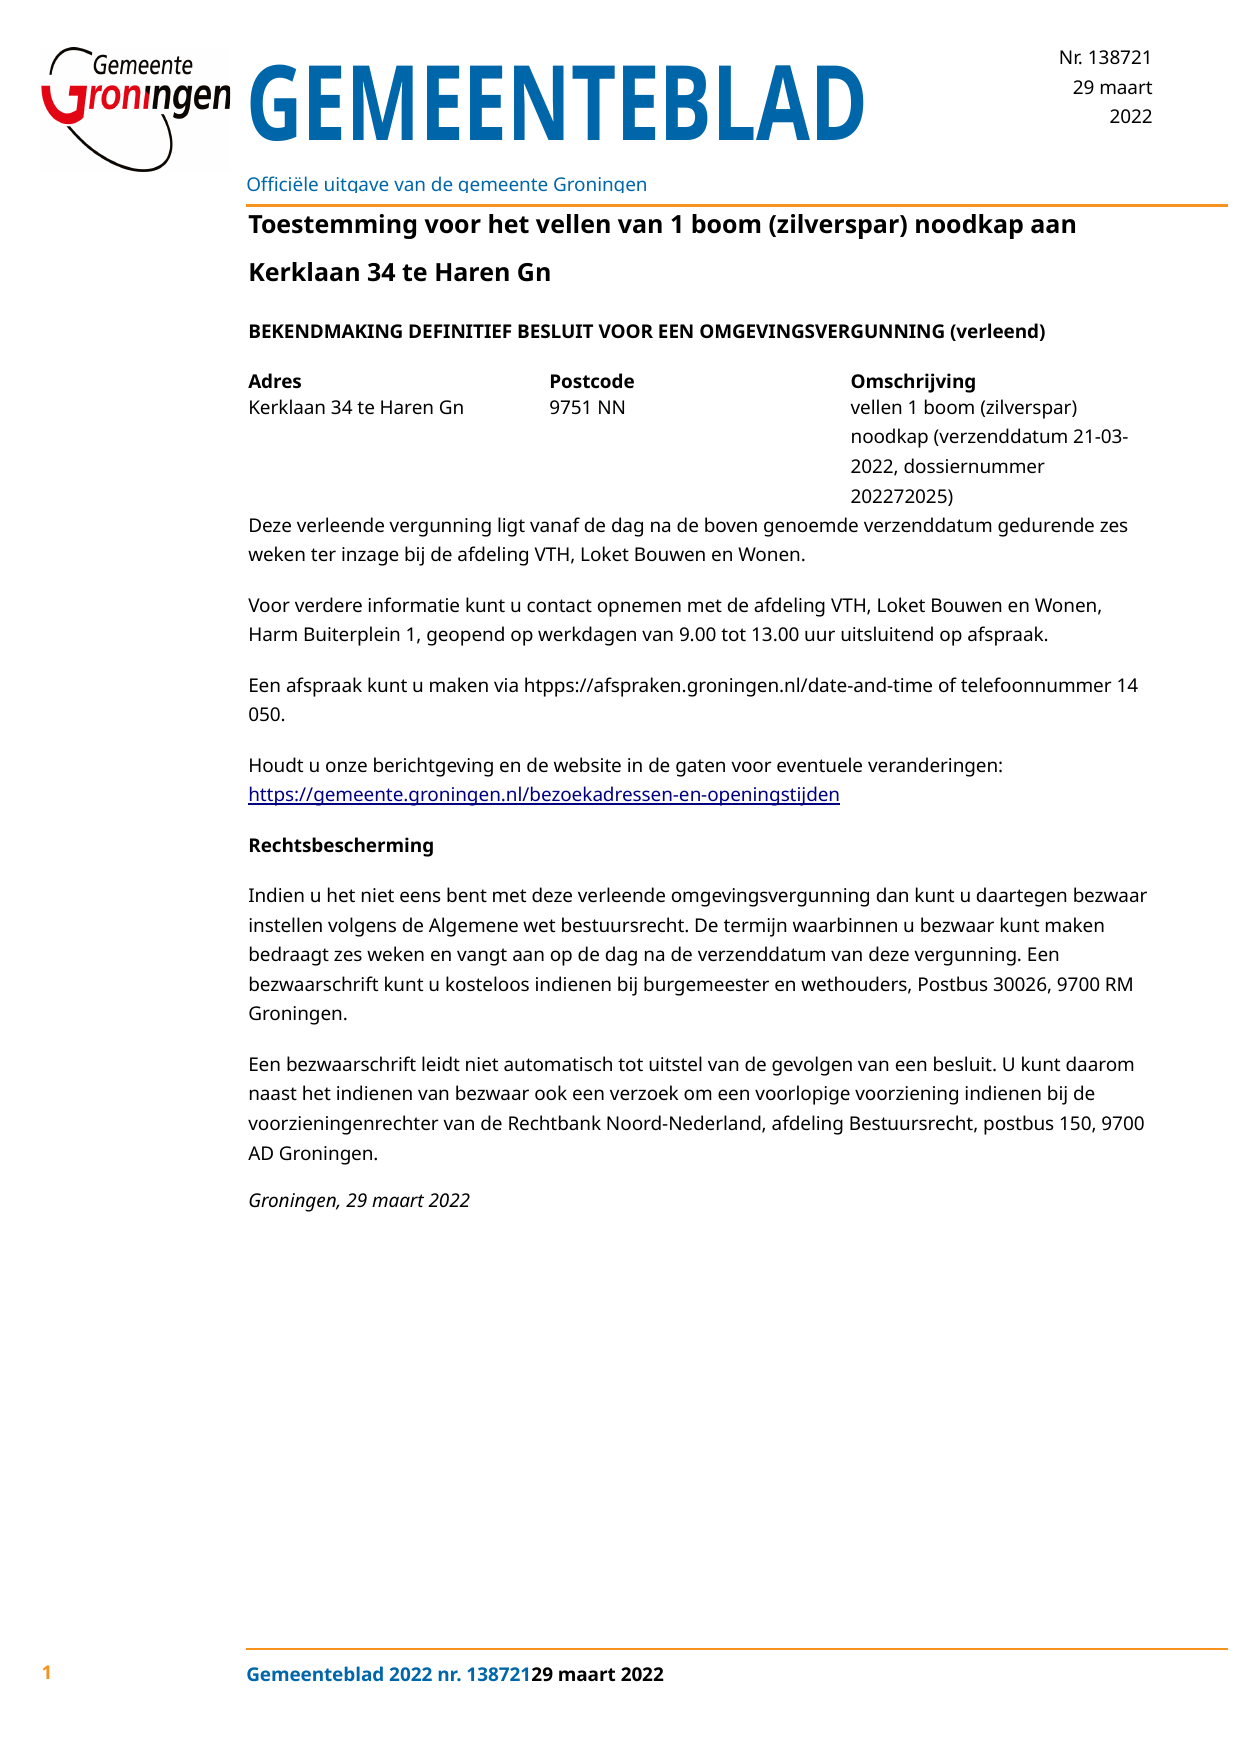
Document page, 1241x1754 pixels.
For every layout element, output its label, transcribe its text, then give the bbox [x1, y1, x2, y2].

table_cell vellen 1 boom (zilverspar) noodkap (verzenddatum 21-03-2022, dossiernummer 202272025) [850, 394, 1152, 509]
text Indien u het niet eens bent met deze verleende omgevingsvergunning dan kunt u daartegen bezwaar instellen volgens de Algemene wet bestuursrecht. De termijn waarbinnen u bezwaar kunt maken bedraagt zes weken en vangt aan op de dag na de verzenddatum van deze vergunning. Een bezwaarschrift kunt u kosteloos indienen bij burgemeester en wethouders, Postbus 30026, 9700 RM Groningen. [248, 882, 1152, 1026]
table_header Postcode [549, 369, 850, 394]
table_header Adres [248, 369, 549, 394]
text Houdt u onze berichtgeving en de website in de gaten voor eventuele veranderingen: https://gemeente.groningen.nl/bezoekadressen-en-openingstijden [248, 752, 1152, 807]
text Rechtsbescherming [248, 832, 1152, 858]
text Een afspraak kunt u maken via htpps://afspraken.groningen.nl/date-and-time of telefoonnummer 14 050. [248, 672, 1152, 727]
text Groningen, 29 maart 2022 [248, 1188, 1152, 1213]
table_cell Kerklaan 34 te Haren Gn [248, 394, 549, 509]
text Voor verdere informatie kunt u contact opnemen met de afdeling VTH, Loket Bouwen en Wonen, Harm Buiterplein 1, geopend op werkdagen van 9.00 tot 13.00 uur uitsluitend op afspraak. [248, 592, 1152, 647]
text Deze verleende vergunning ligt vanaf de dag na de boven genoemde verzenddatum gedurende zes weken ter inzage bij de afdeling VTH, Loket Bouwen en Wonen. [248, 512, 1152, 567]
text Een bezwaarschrift leidt niet automatisch tot uitstel van de gevolgen van een besluit. U kunt daarom naast het indienen van bezwaar ook een verzoek om een voorlopige voorziening indienen bij de voorzieningenrechter van de Rechtbank Noord-Nederland, afdeling Bestuursrecht, postbus 150, 9700 AD Groningen. [248, 1051, 1152, 1166]
picture [41, 47, 231, 172]
table_header Omschrijving [850, 369, 1152, 394]
text Toestemming voor het vellen van 1 boom (zilverspar) noodkap aan Kerklaan 34 te Haren Gn [248, 207, 1152, 288]
table_cell 9751 NN [549, 394, 850, 509]
text BEKENDMAKING DEFINITIEF BESLUIT VOOR EEN OMGEVINGSVERGUNNING (verleend) [248, 318, 1152, 344]
